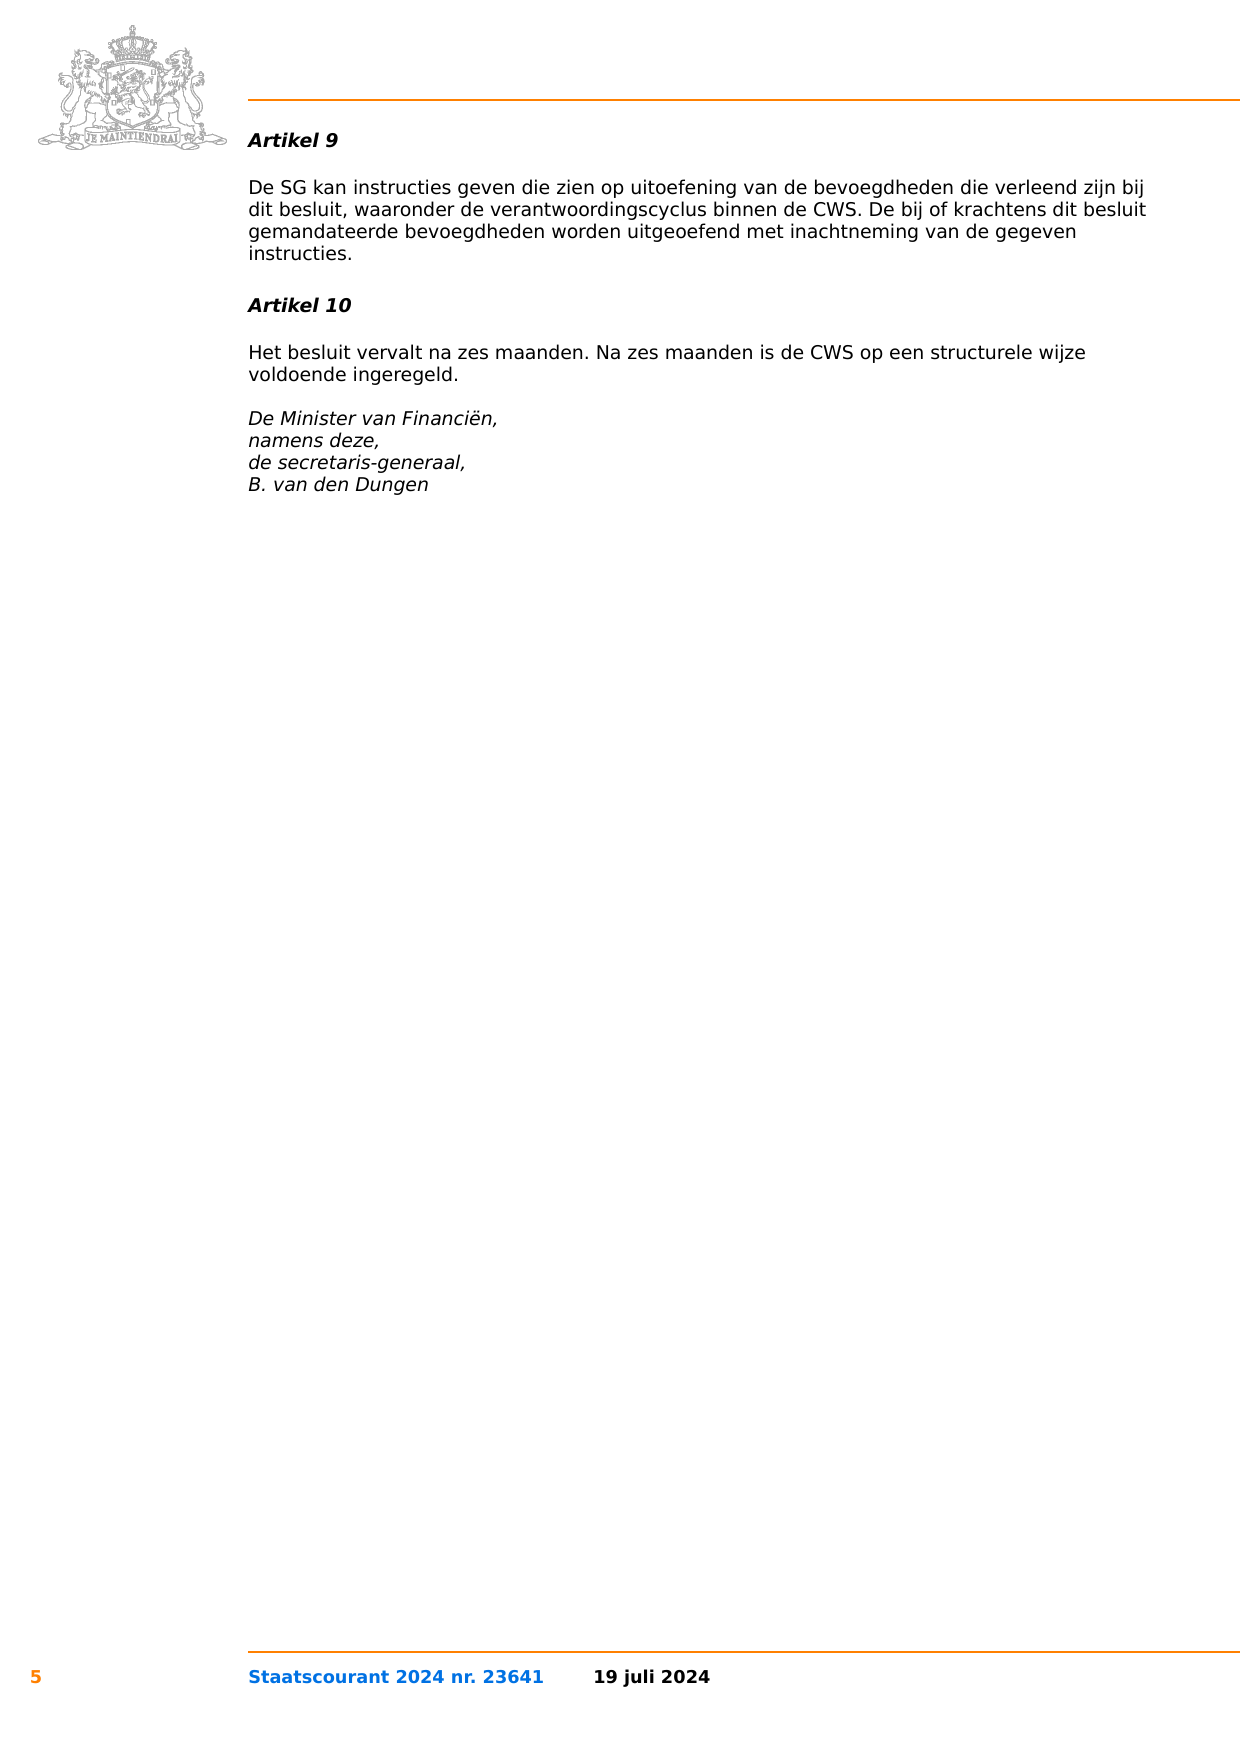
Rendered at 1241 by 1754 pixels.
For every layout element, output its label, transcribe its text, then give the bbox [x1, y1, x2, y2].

subtitle Artikel 9 [248, 130, 1163, 152]
text De SG kan instructies geven die zien op uitoefening van de bevoegdheden die verleend zijn bij dit besluit, waaronder de verantwoordingscyclus binnen de CWS. De bij of krachtens dit besluit gemandateerde bevoegdheden worden uitgeoefend met inachtneming van de gegeven instructies. [248, 177, 1163, 265]
text Het besluit vervalt na zes maanden. Na zes maanden is de CWS op een structurele wijze voldoende ingeregeld. [248, 342, 1163, 386]
subtitle Artikel 10 [248, 295, 1163, 317]
picture [38, 25, 227, 150]
text De Minister van Financiën, namens deze, de secretaris-generaal, B. van den Dungen [248, 408, 1163, 496]
